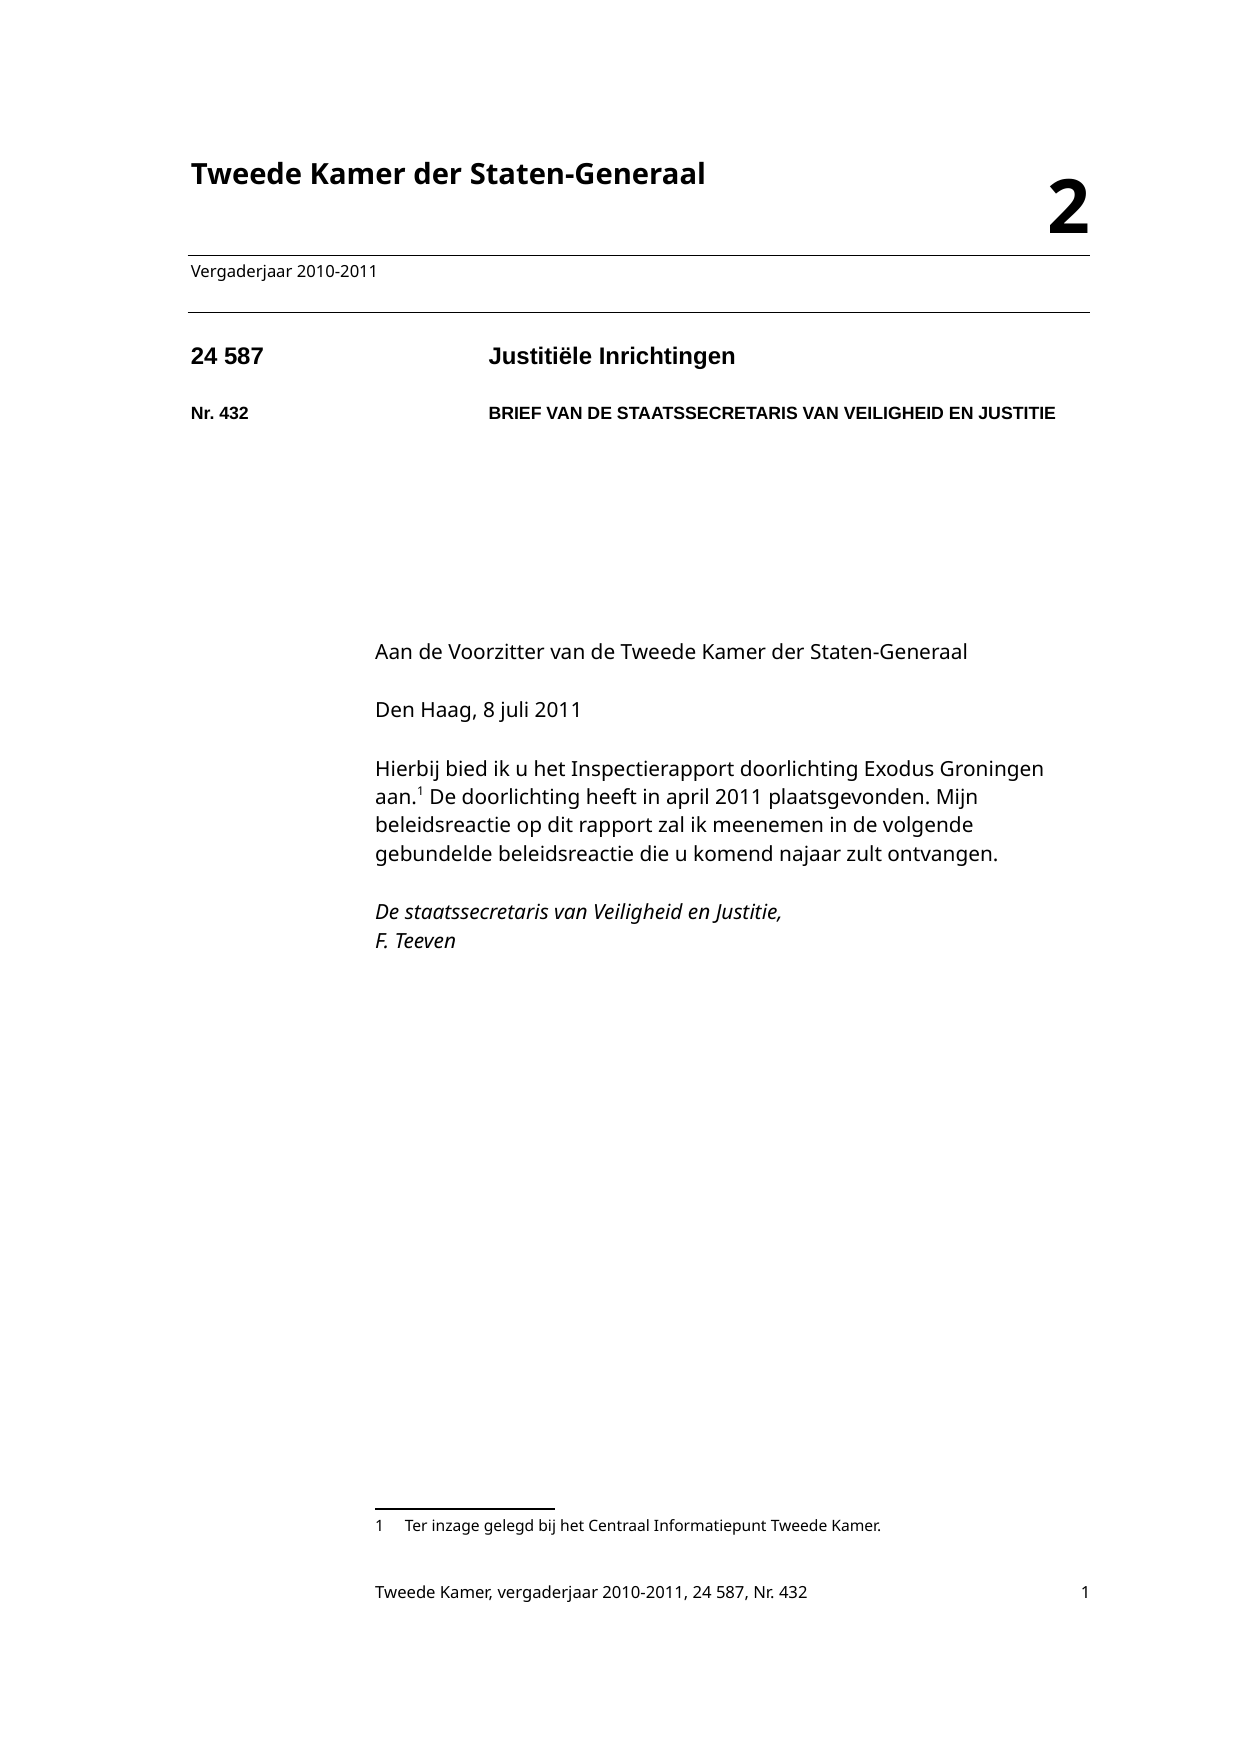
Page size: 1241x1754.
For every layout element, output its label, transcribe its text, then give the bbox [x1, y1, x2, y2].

text F. Teeven [375, 926, 1090, 954]
table_cell [485, 313, 1090, 339]
text Den Haag, 8 juli 2011 [375, 695, 1090, 724]
table_cell [485, 256, 1090, 312]
text De staatssecretaris van Veiligheid en Justitie, [375, 897, 1090, 926]
table_cell 24 587 [188, 339, 485, 399]
table_cell Nr. 432 [188, 399, 485, 518]
text Ter inzage gelegd bij het Centraal Informatiepunt Tweede Kamer. [375, 1508, 1090, 1536]
table_header Tweede Kamer der Staten-Generaal [188, 150, 909, 255]
table_cell BRIEF VAN DE STAATSSECRETARIS VAN VEILIGHEID EN JUSTITIE [485, 399, 1090, 518]
table_cell Justitiële Inrichtingen [485, 339, 1090, 399]
table_cell Vergaderjaar 2010-2011 [188, 256, 485, 312]
table_cell [188, 313, 485, 339]
table_header 2 [910, 150, 1090, 255]
text Aan de Voorzitter van de Tweede Kamer der Staten-Generaal [375, 637, 1090, 665]
text Hierbij bied ik u het Inspectierapport doorlichting Exodus Groningen aan. De doorlichting heeft in april 2011 plaatsgevonden. Mijn beleidsreactie op dit rapport zal ik meenemen in de volgende gebundelde beleidsreactie die u komend najaar zult ontvangen. [375, 754, 1090, 867]
